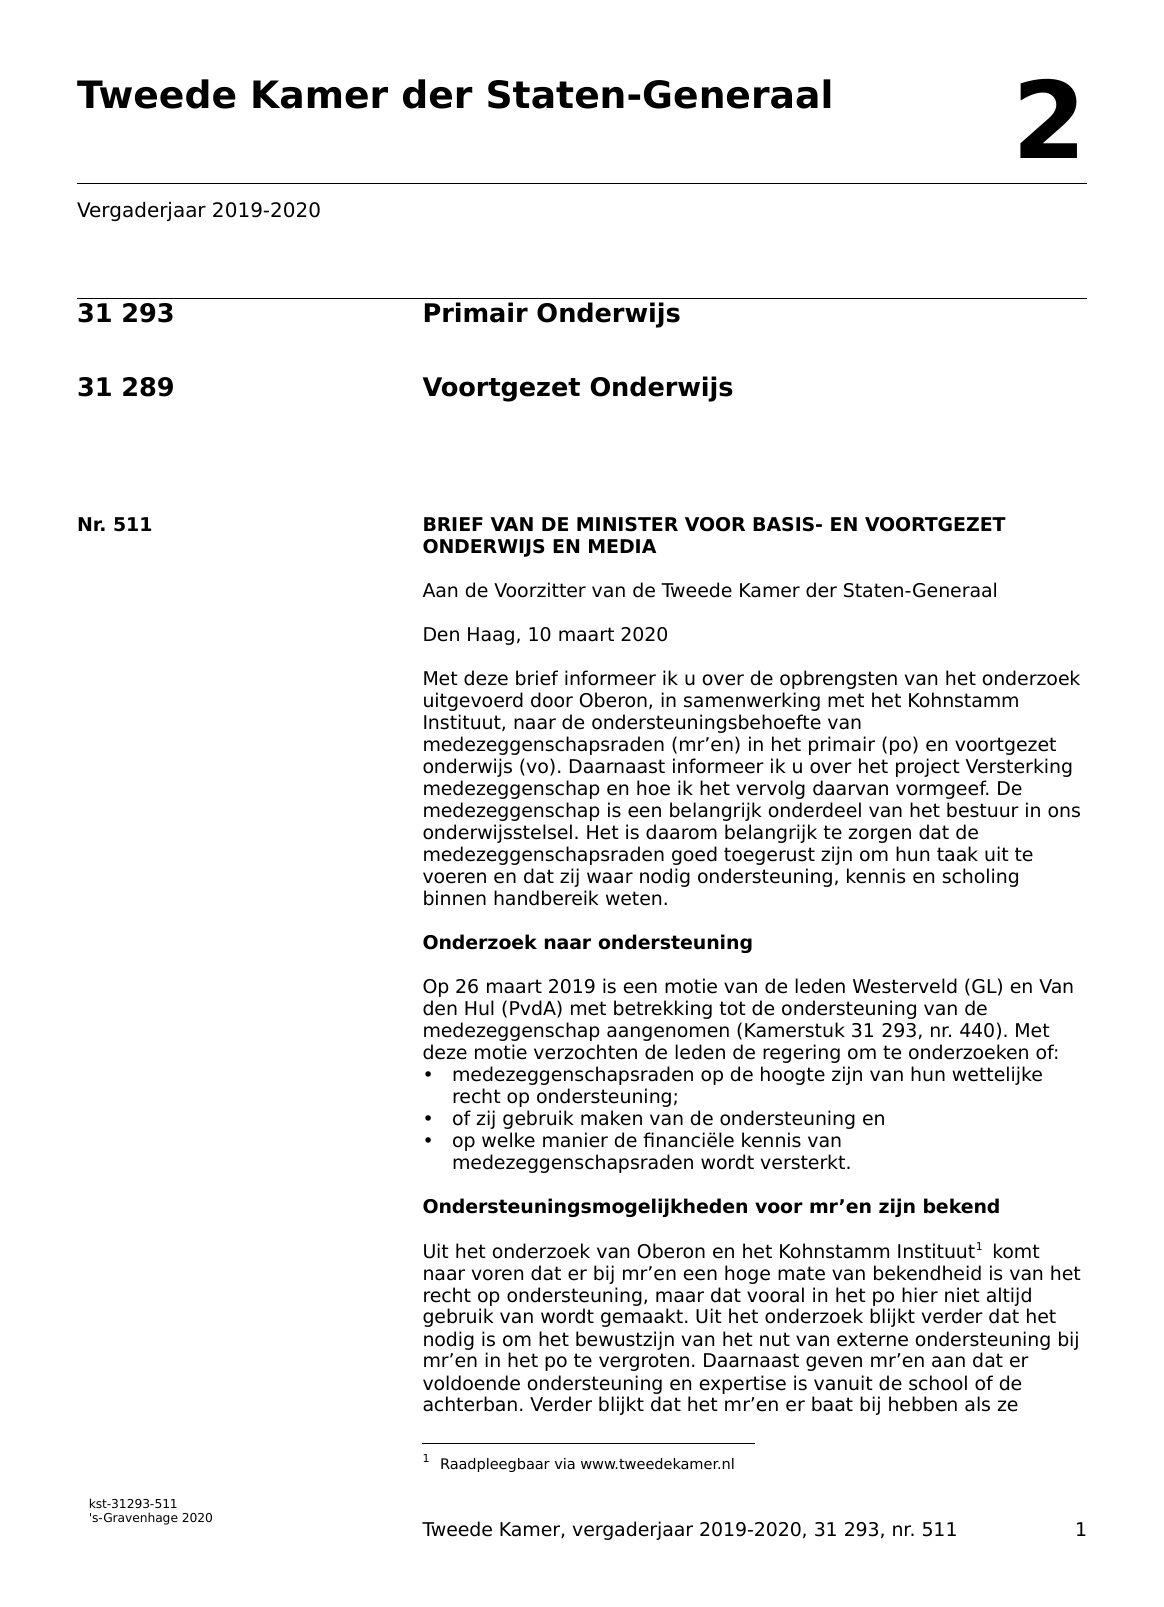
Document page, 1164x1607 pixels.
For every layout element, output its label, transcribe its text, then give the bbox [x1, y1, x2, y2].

text Raadpleegbaar via www.tweedekamer.nl [422, 1452, 1087, 1474]
subtitle Onderzoek naar ondersteuning [422, 932, 1087, 954]
subtitle Nr. 511 BRIEF VAN DE MINISTER VOOR BASIS- EN VOORTGEZET ONDERWIJS EN MEDIA [77, 514, 1087, 558]
text Aan de Voorzitter van de Tweede Kamer der Staten-Generaal [422, 580, 1087, 602]
table_header Tweede Kamer der Staten-Generaal [77, 59, 886, 183]
subtitle 31 289 Voortgezet Onderwijs [77, 373, 1087, 403]
text Den Haag, 10 maart 2020 [422, 624, 1087, 646]
text Op 26 maart 2019 is een motie van de leden Westerveld (GL) en Van den Hul (PvdA) met betrekking tot de ondersteuning van de medezeggenschap aangenomen (Kamerstuk 31 293, nr. 440). Met deze motie verzochten de leden de regering om te onderzoeken of: [422, 976, 1087, 1064]
text • of zij gebruik maken van de ondersteuning en [422, 1108, 1087, 1130]
text Met deze brief informeer ik u over de opbrengsten van het onderzoek uitgevoerd door Oberon, in samenwerking met het Kohnstamm Instituut, naar de ondersteuningsbehoefte van medezeggenschapsraden (mr’en) in het primair (po) en voortgezet onderwijs (vo). Daarnaast informeer ik u over het project Versterking medezeggenschap en hoe ik het vervolg daarvan vormgeef. De medezeggenschap is een belangrijk onderdeel van het bestuur in ons onderwijsstelsel. Het is daarom belangrijk te zorgen dat de medezeggenschapsraden goed toegerust zijn om hun taak uit te voeren en dat zij waar nodig ondersteuning, kennis en scholing binnen handbereik weten. [422, 668, 1087, 910]
subtitle 31 293 Primair Onderwijs [77, 299, 1087, 329]
subtitle Ondersteuningsmogelijkheden voor mr’en zijn bekend [422, 1196, 1087, 1218]
text kst-31293-511 [88, 1497, 323, 1511]
text • op welke manier de financiële kennis van medezeggenschapsraden wordt versterkt. [422, 1130, 1087, 1174]
text 's-Gravenhage 2020 [88, 1511, 323, 1525]
table_cell Vergaderjaar 2019-2020 [77, 184, 1087, 298]
table_header 2 [886, 59, 1087, 183]
text Uit het onderzoek van Oberon en het Kohnstamm Instituut komt naar voren dat er bij mr’en een hoge mate van bekendheid is van het recht op ondersteuning, maar dat vooral in het po hier niet altijd gebruik van wordt gemaakt. Uit het onderzoek blijkt verder dat het nodig is om het bewustzijn van het nut van externe ondersteuning bij mr’en in het po te vergroten. Daarnaast geven mr’en aan dat er voldoende ondersteuning en expertise is vanuit de school of de achterban. Verder blijkt dat het mr’en er baat bij hebben als ze [422, 1241, 1087, 1416]
text • medezeggenschapsraden op de hoogte zijn van hun wettelijke recht op ondersteuning; [422, 1064, 1087, 1108]
